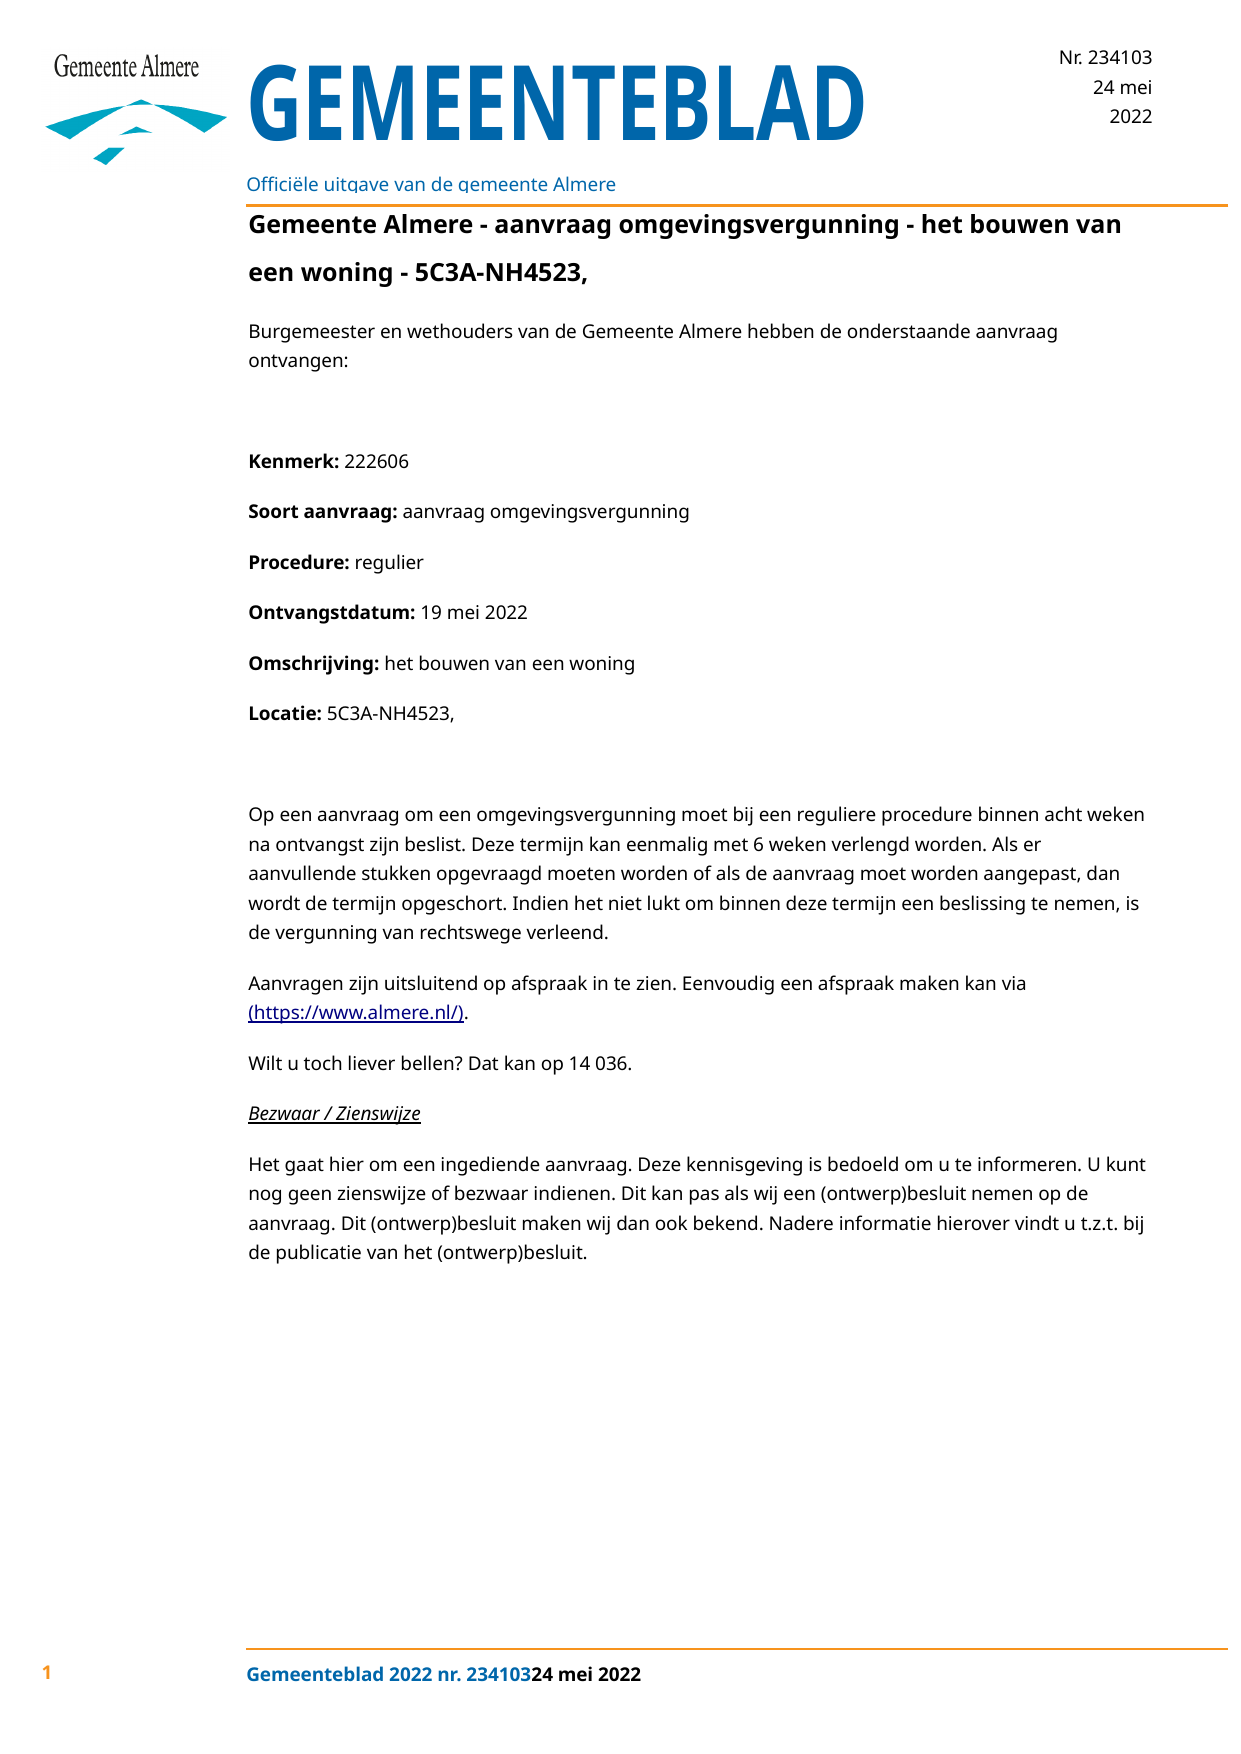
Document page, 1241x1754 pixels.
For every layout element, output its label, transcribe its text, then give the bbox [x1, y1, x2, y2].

text Locatie: 5C3A-NH4523, [248, 700, 1152, 726]
text Het gaat hier om een ingediende aanvraag. Deze kennisgeving is bedoeld om u te informeren. U kunt nog geen zienswijze of bezwaar indienen. Dit kan pas als wij een (ontwerp)besluit nemen op de aanvraag. Dit (ontwerp)besluit maken wij dan ook bekend. Nadere informatie hierover vindt u t.z.t. bij de publicatie van het (ontwerp)besluit. [248, 1151, 1152, 1265]
text Op een aanvraag om een omgevingsvergunning moet bij een reguliere procedure binnen acht weken na ontvangst zijn beslist. Deze termijn kan eenmalig met 6 weken verlengd worden. Als er aanvullende stukken opgevraagd moeten worden of als de aanvraag moet worden aangepast, dan wordt de termijn opgeschort. Indien het niet lukt om binnen deze termijn een beslissing te nemen, is de vergunning van rechtswege verleend. [248, 801, 1152, 945]
text Burgemeester en wethouders van de Gemeente Almere hebben de onderstaande aanvraag ontvangen: [248, 318, 1152, 373]
text Aanvragen zijn uitsluitend op afspraak in te zien. Eenvoudig een afspraak maken kan via (https://www.almere.nl/). [248, 970, 1152, 1025]
picture [41, 47, 231, 172]
text Omschrijving: het bouwen van een woning [248, 650, 1152, 676]
text Ontvangstdatum: 19 mei 2022 [248, 599, 1152, 625]
text Gemeente Almere - aanvraag omgevingsvergunning - het bouwen van een woning - 5C3A-NH4523, [248, 207, 1152, 288]
text Procedure: regulier [248, 549, 1152, 575]
text Bezwaar / Zienswijze [248, 1100, 1152, 1126]
text Wilt u toch liever bellen? Dat kan op 14 036. [248, 1050, 1152, 1076]
text Soort aanvraag: aanvraag omgevingsvergunning [248, 499, 1152, 524]
text Kenmerk: 222606 [248, 448, 1152, 474]
